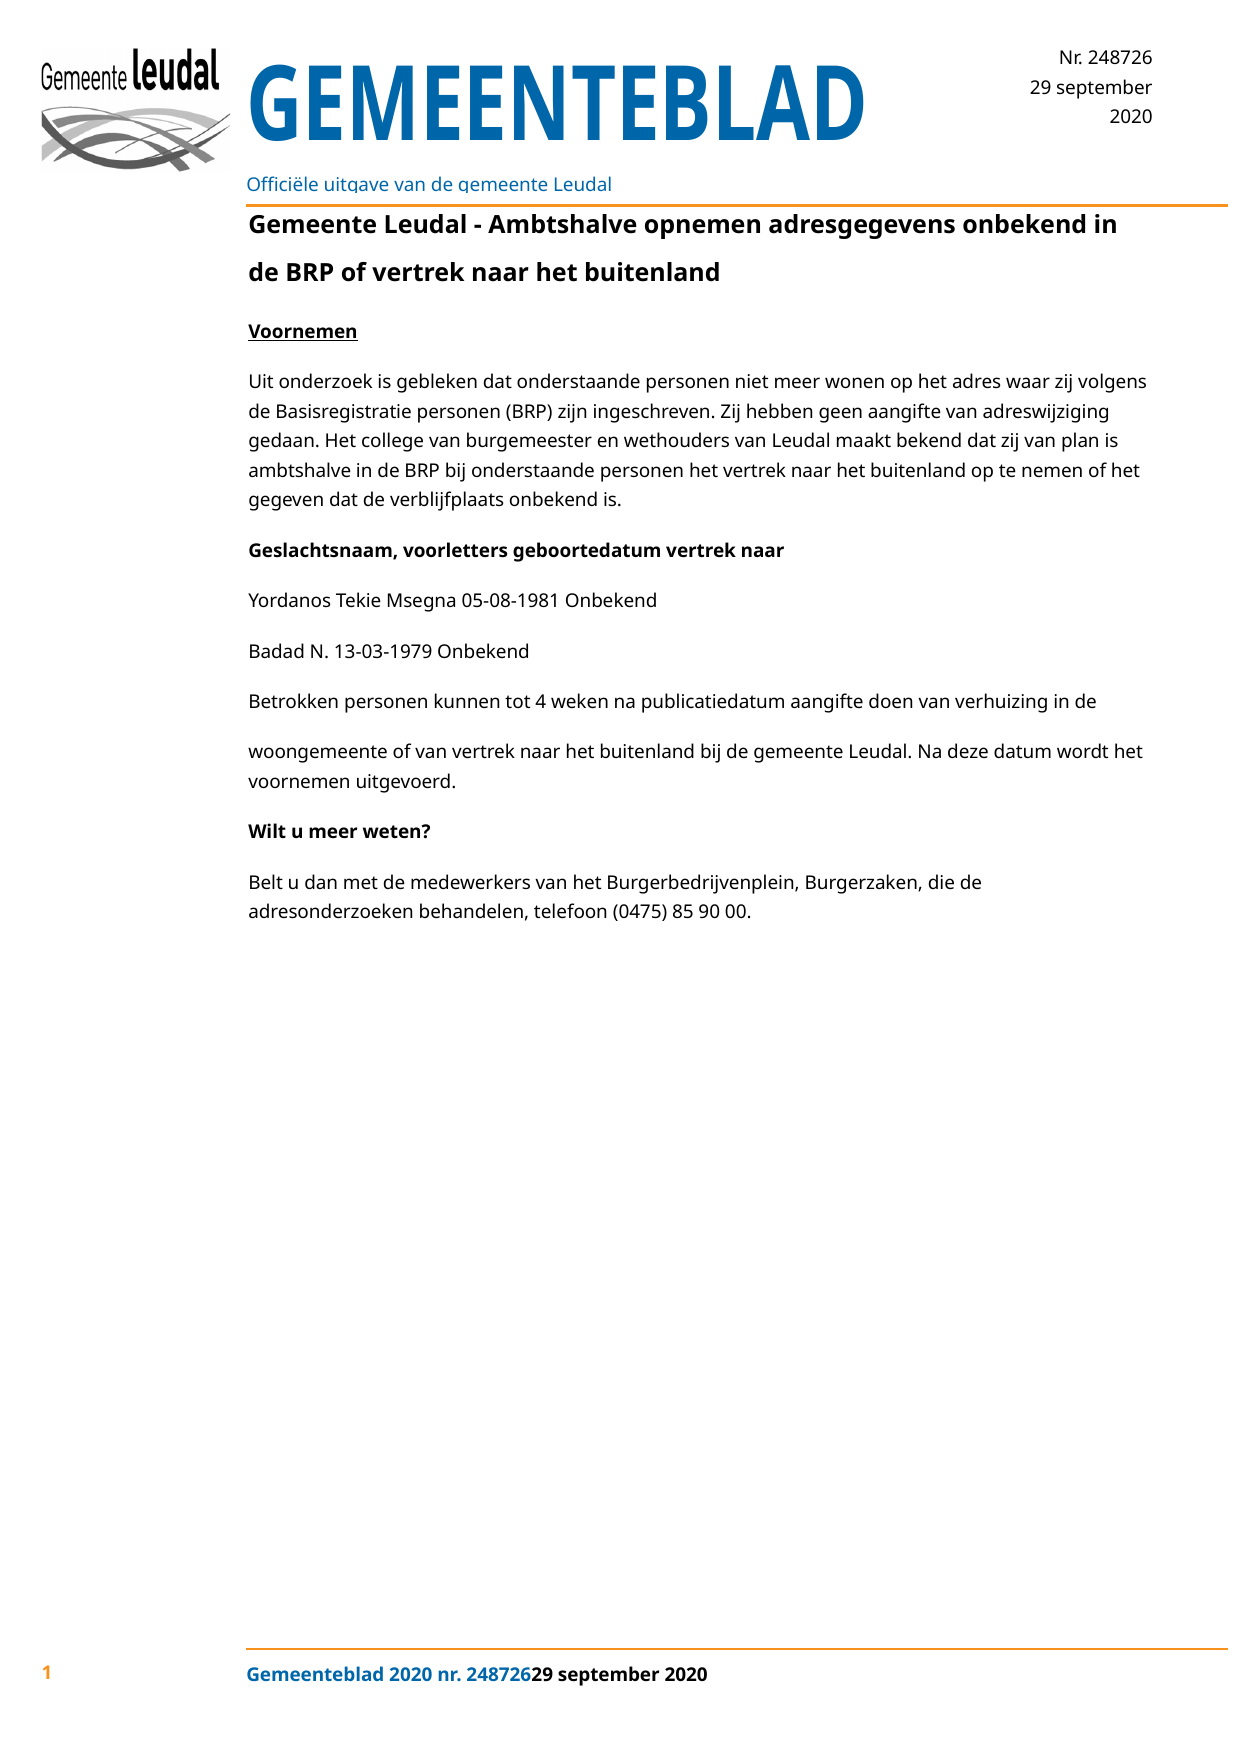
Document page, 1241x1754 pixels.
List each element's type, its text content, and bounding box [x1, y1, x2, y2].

text Wilt u meer weten? [248, 819, 1152, 844]
text Badad N. 13-03-1979 Onbekend [248, 638, 1152, 664]
text Betrokken personen kunnen tot 4 weken na publicatiedatum aangifte doen van verhuizing in de [248, 688, 1152, 714]
text woongemeente of van vertrek naar het buitenland bij de gemeente Leudal. Na deze datum wordt het voornemen uitgevoerd. [248, 739, 1152, 794]
picture [41, 47, 231, 172]
text Belt u dan met de medewerkers van het Burgerbedrijvenplein, Burgerzaken, die de adresonderzoeken behandelen, telefoon (0475) 85 90 00. [248, 869, 1152, 924]
text Voornemen [248, 318, 1152, 344]
text Yordanos Tekie Msegna 05-08-1981 Onbekend [248, 587, 1152, 613]
text Gemeente Leudal - Ambtshalve opnemen adresgegevens onbekend in de BRP of vertrek naar het buitenland [248, 207, 1152, 288]
text Geslachtsnaam, voorletters geboortedatum vertrek naar [248, 537, 1152, 563]
text Uit onderzoek is gebleken dat onderstaande personen niet meer wonen op het adres waar zij volgens de Basisregistratie personen (BRP) zijn ingeschreven. Zij hebben geen aangifte van adreswijziging gedaan. Het college van burgemeester en wethouders van Leudal maakt bekend dat zij van plan is ambtshalve in de BRP bij onderstaande personen het vertrek naar het buitenland op te nemen of het gegeven dat de verblijfplaats onbekend is. [248, 368, 1152, 512]
